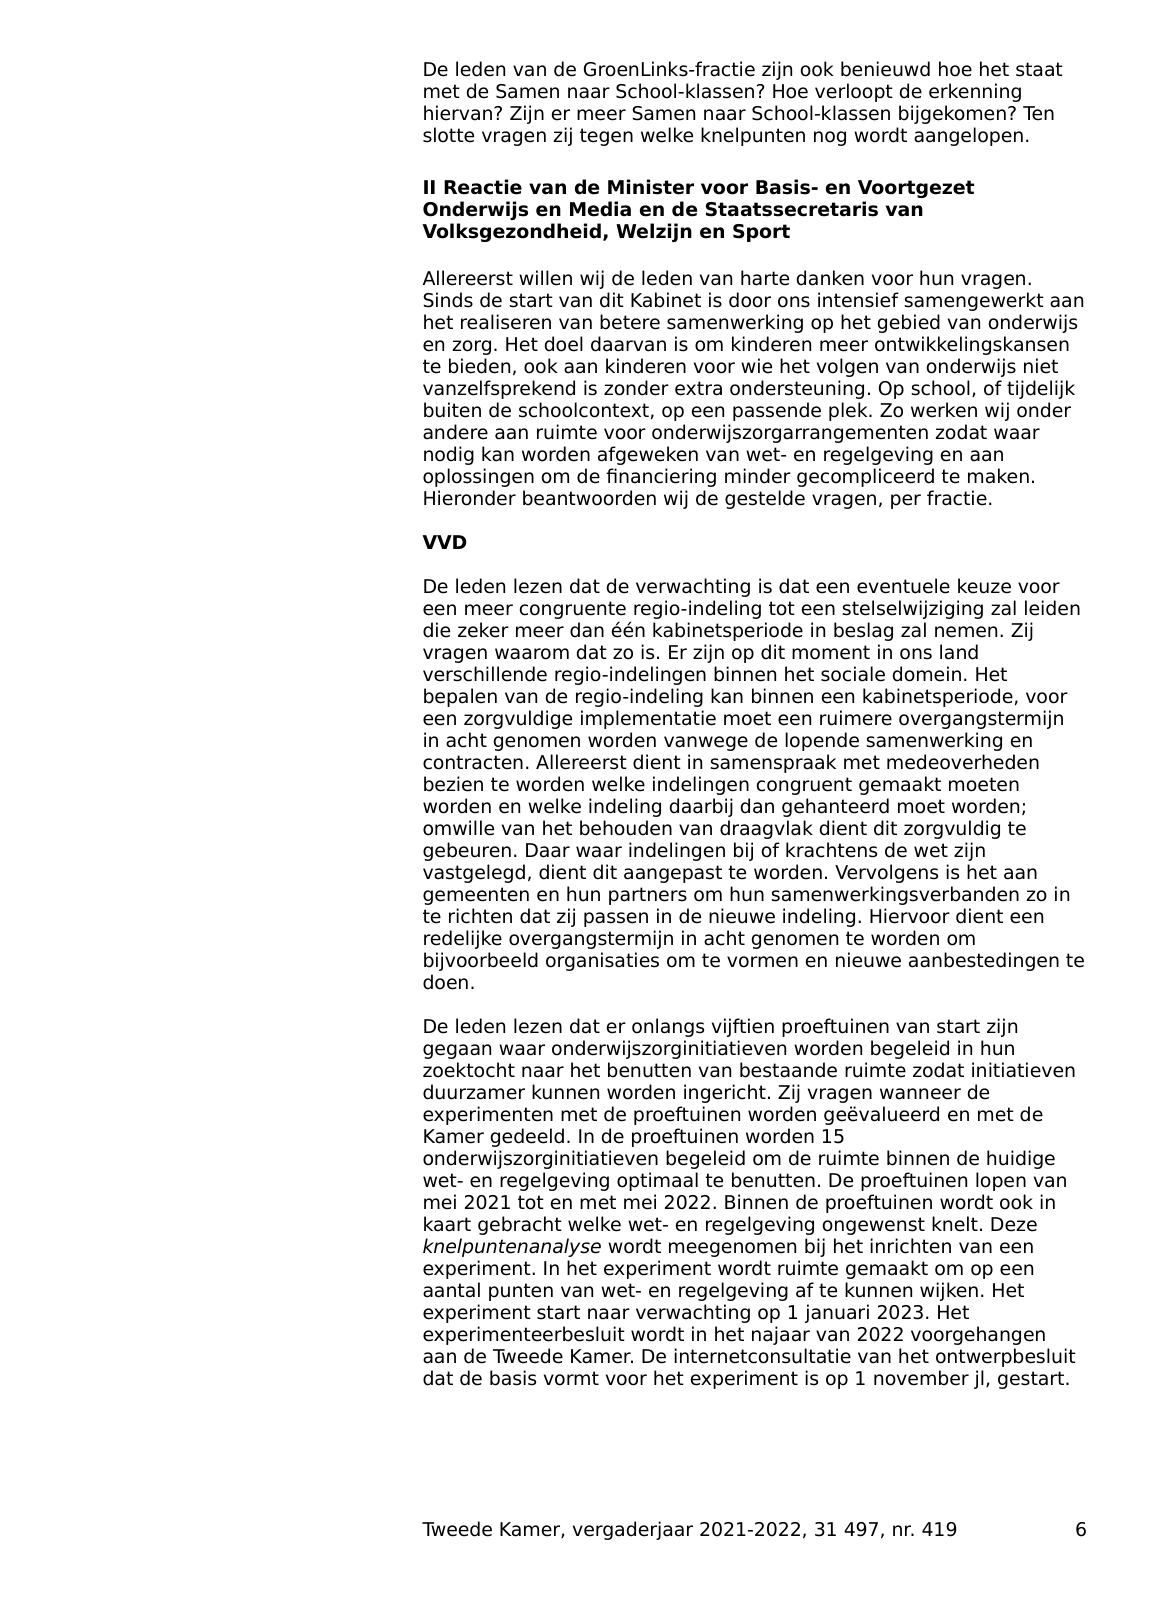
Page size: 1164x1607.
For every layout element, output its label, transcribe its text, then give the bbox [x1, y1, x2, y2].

text De leden van de GroenLinks-fractie zijn ook benieuwd hoe het staat met de Samen naar School-klassen? Hoe verloopt de erkenning hiervan? Zijn er meer Samen naar School-klassen bijgekomen? Ten slotte vragen zij tegen welke knelpunten nog wordt aangelopen. [422, 59, 1087, 147]
subtitle VVD [422, 532, 1087, 554]
text Allereerst willen wij de leden van harte danken voor hun vragen. Sinds de start van dit Kabinet is door ons intensief samengewerkt aan het realiseren van betere samenwerking op het gebied van onderwijs en zorg. Het doel daarvan is om kinderen meer ontwikkelingskansen te bieden, ook aan kinderen voor wie het volgen van onderwijs niet vanzelfsprekend is zonder extra ondersteuning. Op school, of tijdelijk buiten de schoolcontext, op een passende plek. Zo werken wij onder andere aan ruimte voor onderwijszorgarrangementen zodat waar nodig kan worden afgeweken van wet- en regelgeving en aan oplossingen om de financiering minder gecompliceerd te maken. Hieronder beantwoorden wij de gestelde vragen, per fractie. [422, 268, 1087, 510]
text De leden lezen dat er onlangs vijftien proeftuinen van start zijn gegaan waar onderwijszorginitiatieven worden begeleid in hun zoektocht naar het benutten van bestaande ruimte zodat initiatieven duurzamer kunnen worden ingericht. Zij vragen wanneer de experimenten met de proeftuinen worden geëvalueerd en met de Kamer gedeeld. In de proeftuinen worden 15 onderwijszorginitiatieven begeleid om de ruimte binnen de huidige wet- en regelgeving optimaal te benutten. De proeftuinen lopen van mei 2021 tot en met mei 2022. Binnen de proeftuinen wordt ook in kaart gebracht welke wet- en regelgeving ongewenst knelt. Deze knelpuntenanalyse wordt meegenomen bij het inrichten van een experiment. In het experiment wordt ruimte gemaakt om op een aantal punten van wet- en regelgeving af te kunnen wijken. Het experiment start naar verwachting op 1 januari 2023. Het experimenteerbesluit wordt in het najaar van 2022 voorgehangen aan de Tweede Kamer. De internetconsultatie van het ontwerpbesluit dat de basis vormt voor het experiment is op 1 november jl, gestart. [422, 1016, 1087, 1389]
subtitle II Reactie van de Minister voor Basis- en Voortgezet Onderwijs en Media en de Staatssecretaris van Volksgezondheid, Welzijn en Sport [422, 177, 1087, 243]
text De leden lezen dat de verwachting is dat een eventuele keuze voor een meer congruente regio-indeling tot een stelselwijziging zal leiden die zeker meer dan één kabinetsperiode in beslag zal nemen. Zij vragen waarom dat zo is. Er zijn op dit moment in ons land verschillende regio-indelingen binnen het sociale domein. Het bepalen van de regio-indeling kan binnen een kabinetsperiode, voor een zorgvuldige implementatie moet een ruimere overgangstermijn in acht genomen worden vanwege de lopende samenwerking en contracten. Allereerst dient in samenspraak met medeoverheden bezien te worden welke indelingen congruent gemaakt moeten worden en welke indeling daarbij dan gehanteerd moet worden; omwille van het behouden van draagvlak dient dit zorgvuldig te gebeuren. Daar waar indelingen bij of krachtens de wet zijn vastgelegd, dient dit aangepast te worden. Vervolgens is het aan gemeenten en hun partners om hun samenwerkingsverbanden zo in te richten dat zij passen in de nieuwe indeling. Hiervoor dient een redelijke overgangstermijn in acht genomen te worden om bijvoorbeeld organisaties om te vormen en nieuwe aanbestedingen te doen. [422, 576, 1087, 994]
